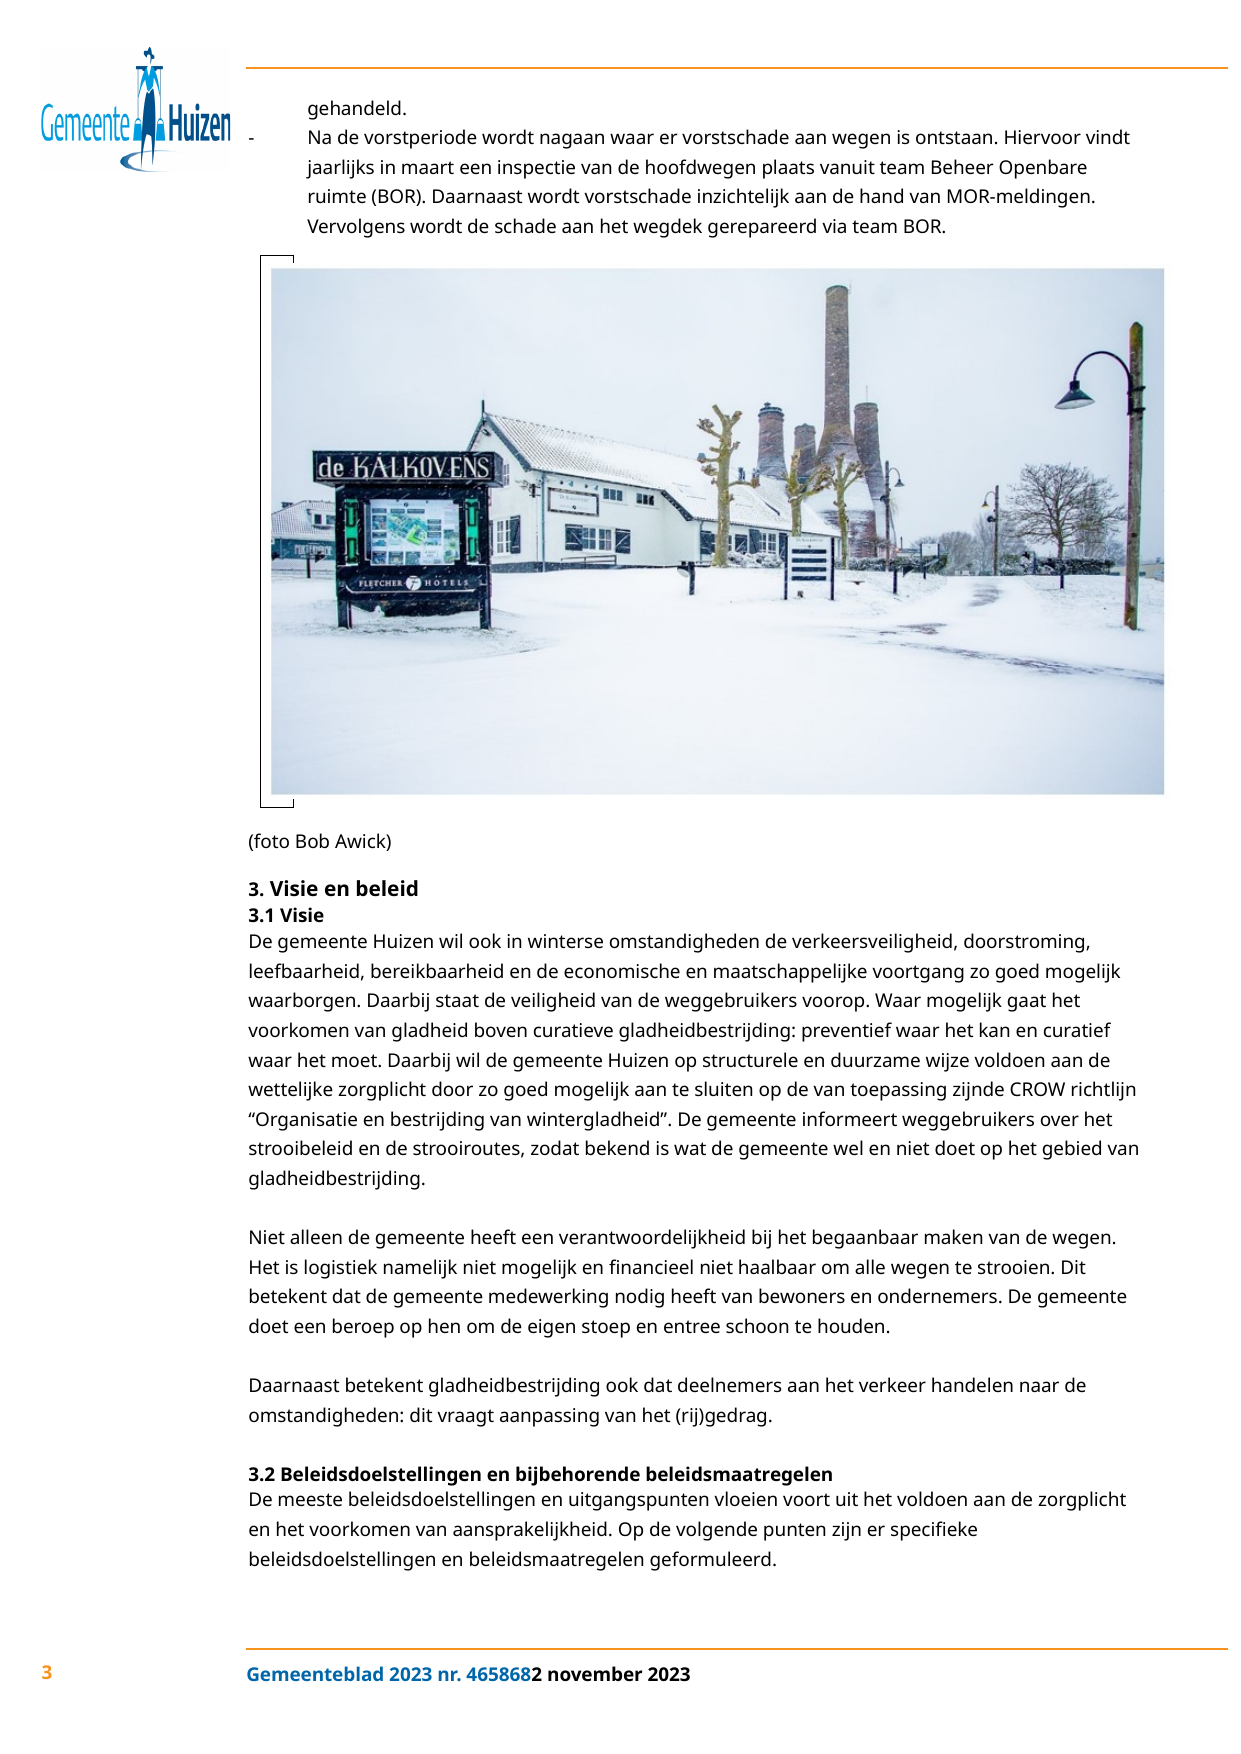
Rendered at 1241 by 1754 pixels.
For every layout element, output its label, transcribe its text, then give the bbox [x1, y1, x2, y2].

text 3.1 Visie [248, 903, 1152, 928]
list Na de vorstperiode wordt nagaan waar er vorstschade aan wegen is ontstaan. Hiervoor vindt jaarlijks in maart een inspectie van de hoofdwegen plaats vanuit team Beheer Openbare ruimte (BOR). Daarnaast wordt vorstschade inzichtelijk aan de hand van MOR-meldingen. Vervolgens wordt de schade aan het wegdek gerepareerd via team BOR. [248, 124, 1152, 239]
list gehandeld. [248, 95, 1152, 121]
text 3.2 Beleidsdoelstellingen en bijbehorende beleidsmaatregelen [248, 1461, 1152, 1487]
text (foto Bob Awick) [248, 829, 1152, 854]
text Daarnaast betekent gladheidbestrijding ook dat deelnemers aan het verkeer handelen naar de omstandigheden: dit vraagt aanpassing van het (rij)gedrag. [248, 1372, 1152, 1427]
text Niet alleen de gemeente heeft een verantwoordelijkheid bij het begaanbaar maken van de wegen. Het is logistiek namelijk niet mogelijk en financieel niet haalbaar om alle wegen te strooien. Dit betekent dat de gemeente medewerking nodig heeft van bewoners en ondernemers. De gemeente doet een beroep op hen om de eigen stoep en entree schoon te houden. [248, 1224, 1152, 1339]
picture [268, 263, 1173, 799]
text 3. Visie en beleid [248, 874, 1152, 903]
text De gemeente Huizen wil ook in winterse omstandigheden de verkeersveiligheid, doorstroming, leefbaarheid, bereikbaarheid en de economische en maatschappelijke voortgang zo goed mogelijk waarborgen. Daarbij staat de veiligheid van de weggebruikers voorop. Waar mogelijk gaat het voorkomen van gladheid boven curatieve gladheidbestrijding: preventief waar het kan en curatief waar het moet. Daarbij wil de gemeente Huizen op structurele en duurzame wijze voldoen aan de wettelijke zorgplicht door zo goed mogelijk aan te sluiten op de van toepassing zijnde CROW richtlijn “Organisatie en bestrijding van wintergladheid”. De gemeente informeert weggebruikers over het strooibeleid en de strooiroutes, zodat bekend is wat de gemeente wel en niet doet op het gebied van gladheidbestrijding. [248, 928, 1152, 1191]
text De meeste beleidsdoelstellingen en uitgangspunten vloeien voort uit het voldoen aan de zorgplicht en het voorkomen van aansprakelijkheid. Op de volgende punten zijn er specifieke beleidsdoelstellingen en beleidsmaatregelen geformuleerd. [248, 1487, 1152, 1572]
picture [41, 47, 231, 172]
